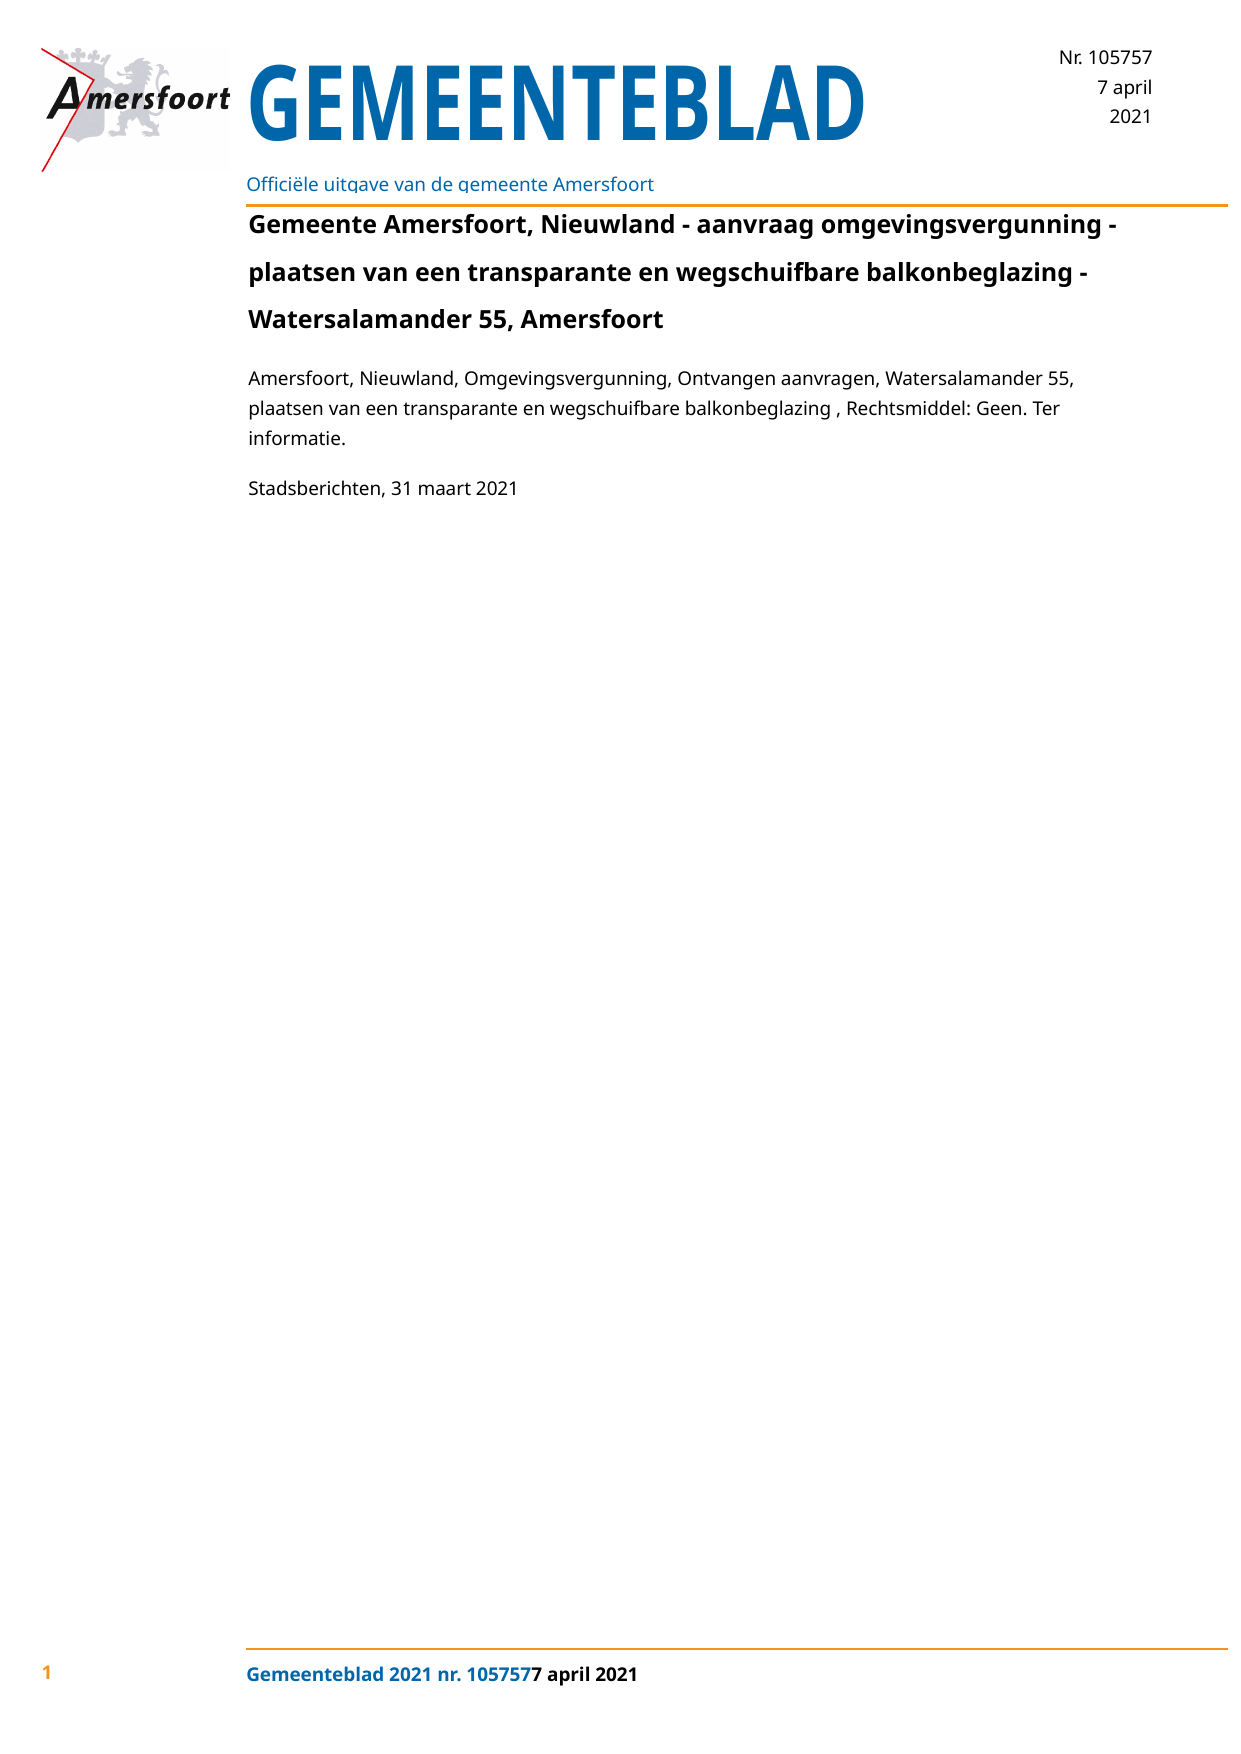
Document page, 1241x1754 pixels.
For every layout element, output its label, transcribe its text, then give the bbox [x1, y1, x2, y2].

picture [41, 47, 231, 172]
text Stadsberichten, 31 maart 2021 [248, 475, 1152, 501]
text Amersfoort, Nieuwland, Omgevingsvergunning, Ontvangen aanvragen, Watersalamander 55, plaatsen van een transparante en wegschuifbare balkonbeglazing , Rechtsmiddel: Geen. Ter informatie. [248, 366, 1152, 450]
text Gemeente Amersfoort, Nieuwland - aanvraag omgevingsvergunning - plaatsen van een transparante en wegschuifbare balkonbeglazing - Watersalamander 55, Amersfoort [248, 207, 1152, 336]
